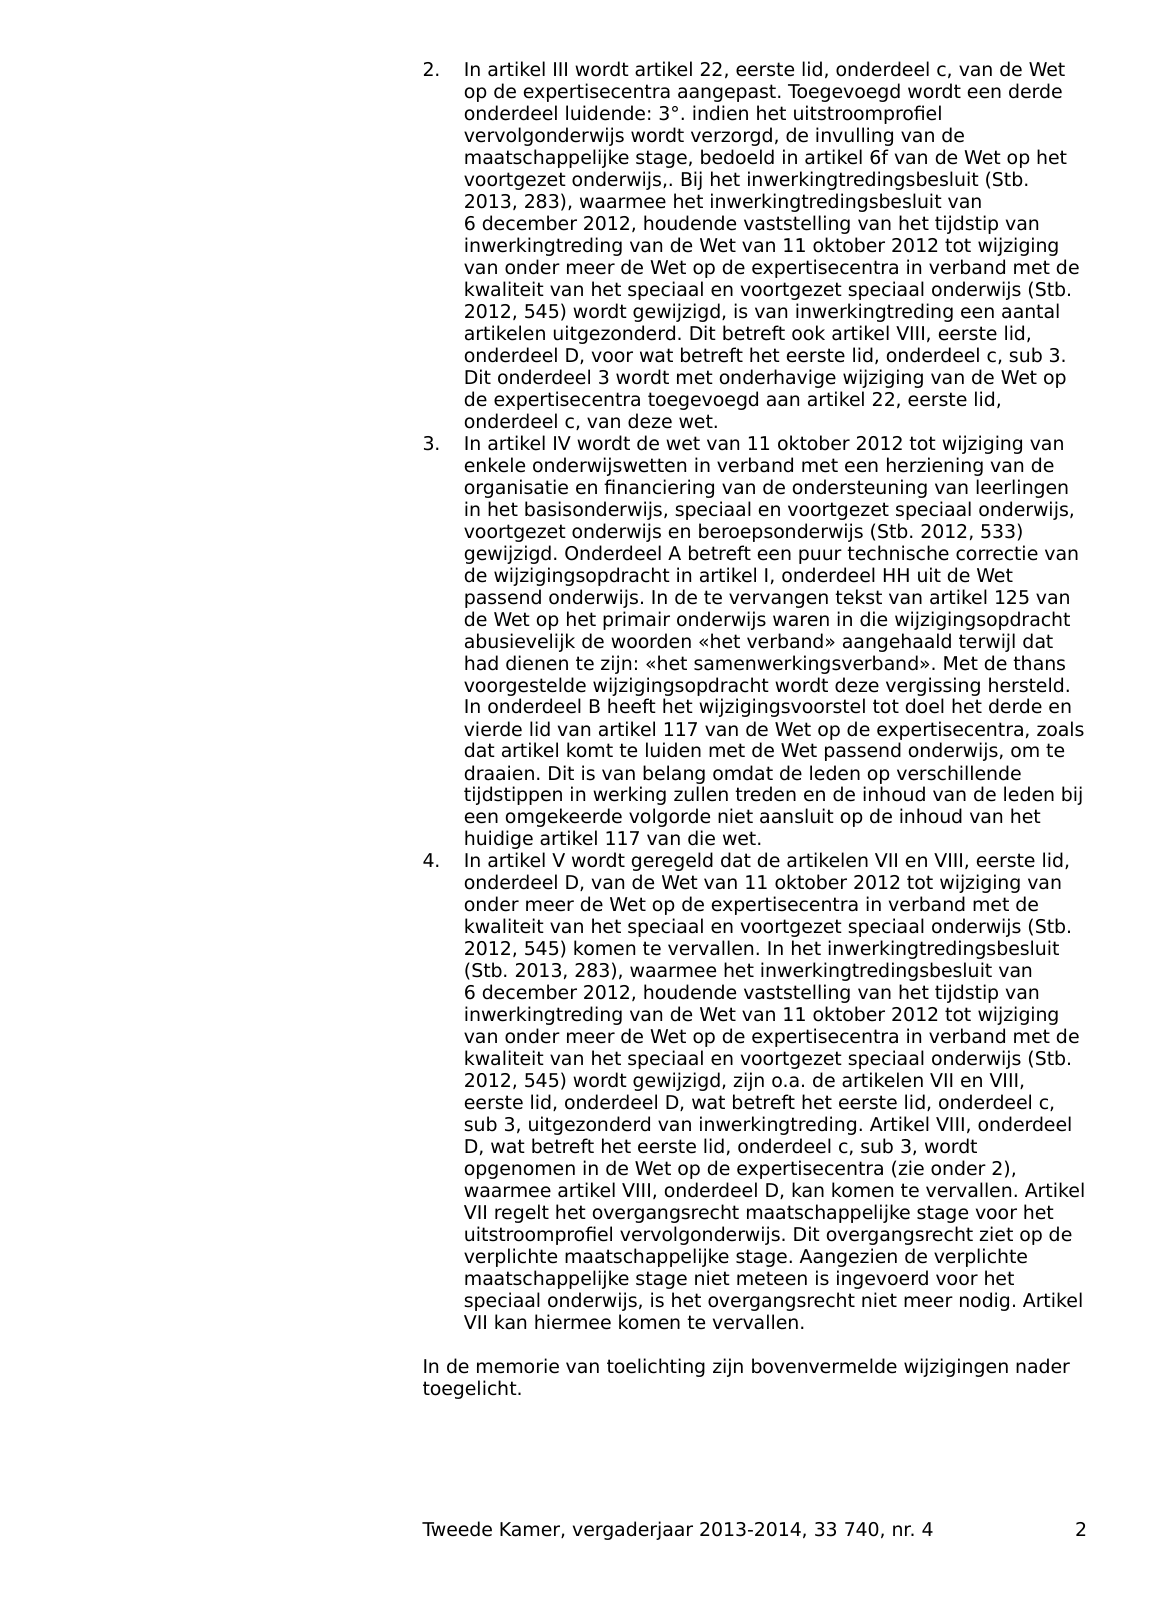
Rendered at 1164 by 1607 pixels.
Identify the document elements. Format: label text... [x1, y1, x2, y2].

text 2. In artikel III wordt artikel 22, eerste lid, onderdeel c, van de Wet op de expertisecentra aangepast. Toegevoegd wordt een derde onderdeel luidende: 3°. indien het uitstroomprofiel vervolgonderwijs wordt verzorgd, de invulling van de maatschappelijke stage, bedoeld in artikel 6f van de Wet op het voortgezet onderwijs,. Bij het inwerkingtredingsbesluit (Stb. 2013, 283), waarmee het inwerkingtredingsbesluit van 6 december 2012, houdende vaststelling van het tijdstip van inwerkingtreding van de Wet van 11 oktober 2012 tot wijziging van onder meer de Wet op de expertisecentra in verband met de kwaliteit van het speciaal en voortgezet speciaal onderwijs (Stb. 2012, 545) wordt gewijzigd, is van inwerkingtreding een aantal artikelen uitgezonderd. Dit betreft ook artikel VIII, eerste lid, onderdeel D, voor wat betreft het eerste lid, onderdeel c, sub 3. Dit onderdeel 3 wordt met onderhavige wijziging van de Wet op de expertisecentra toegevoegd aan artikel 22, eerste lid, onderdeel c, van deze wet. [422, 59, 1087, 433]
text In de memorie van toelichting zijn bovenvermelde wijzigingen nader toegelicht. [422, 1356, 1087, 1400]
text 3. In artikel IV wordt de wet van 11 oktober 2012 tot wijziging van enkele onderwijswetten in verband met een herziening van de organisatie en financiering van de ondersteuning van leerlingen in het basisonderwijs, speciaal en voortgezet speciaal onderwijs, voortgezet onderwijs en beroepsonderwijs (Stb. 2012, 533) gewijzigd. Onderdeel A betreft een puur technische correctie van de wijzigingsopdracht in artikel I, onderdeel HH uit de Wet passend onderwijs. In de te vervangen tekst van artikel 125 van de Wet op het primair onderwijs waren in die wijzigingsopdracht abusievelijk de woorden «het verband» aangehaald terwijl dat had dienen te zijn: «het samenwerkingsverband». Met de thans voorgestelde wijzigingsopdracht wordt deze vergissing hersteld. In onderdeel B heeft het wijzigingsvoorstel tot doel het derde en vierde lid van artikel 117 van de Wet op de expertisecentra, zoals dat artikel komt te luiden met de Wet passend onderwijs, om te draaien. Dit is van belang omdat de leden op verschillende tijdstippen in werking zullen treden en de inhoud van de leden bij een omgekeerde volgorde niet aansluit op de inhoud van het huidige artikel 117 van die wet. [422, 433, 1087, 850]
text 4. In artikel V wordt geregeld dat de artikelen VII en VIII, eerste lid, onderdeel D, van de Wet van 11 oktober 2012 tot wijziging van onder meer de Wet op de expertisecentra in verband met de kwaliteit van het speciaal en voortgezet speciaal onderwijs (Stb. 2012, 545) komen te vervallen. In het inwerkingtredingsbesluit (Stb. 2013, 283), waarmee het inwerkingtredingsbesluit van 6 december 2012, houdende vaststelling van het tijdstip van inwerkingtreding van de Wet van 11 oktober 2012 tot wijziging van onder meer de Wet op de expertisecentra in verband met de kwaliteit van het speciaal en voortgezet speciaal onderwijs (Stb. 2012, 545) wordt gewijzigd, zijn o.a. de artikelen VII en VIII, eerste lid, onderdeel D, wat betreft het eerste lid, onderdeel c, sub 3, uitgezonderd van inwerkingtreding. Artikel VIII, onderdeel D, wat betreft het eerste lid, onderdeel c, sub 3, wordt opgenomen in de Wet op de expertisecentra (zie onder 2), waarmee artikel VIII, onderdeel D, kan komen te vervallen. Artikel VII regelt het overgangsrecht maatschappelijke stage voor het uitstroomprofiel vervolgonderwijs. Dit overgangsrecht ziet op de verplichte maatschappelijke stage. Aangezien de verplichte maatschappelijke stage niet meteen is ingevoerd voor het speciaal onderwijs, is het overgangsrecht niet meer nodig. Artikel VII kan hiermee komen te vervallen. [422, 850, 1087, 1334]
